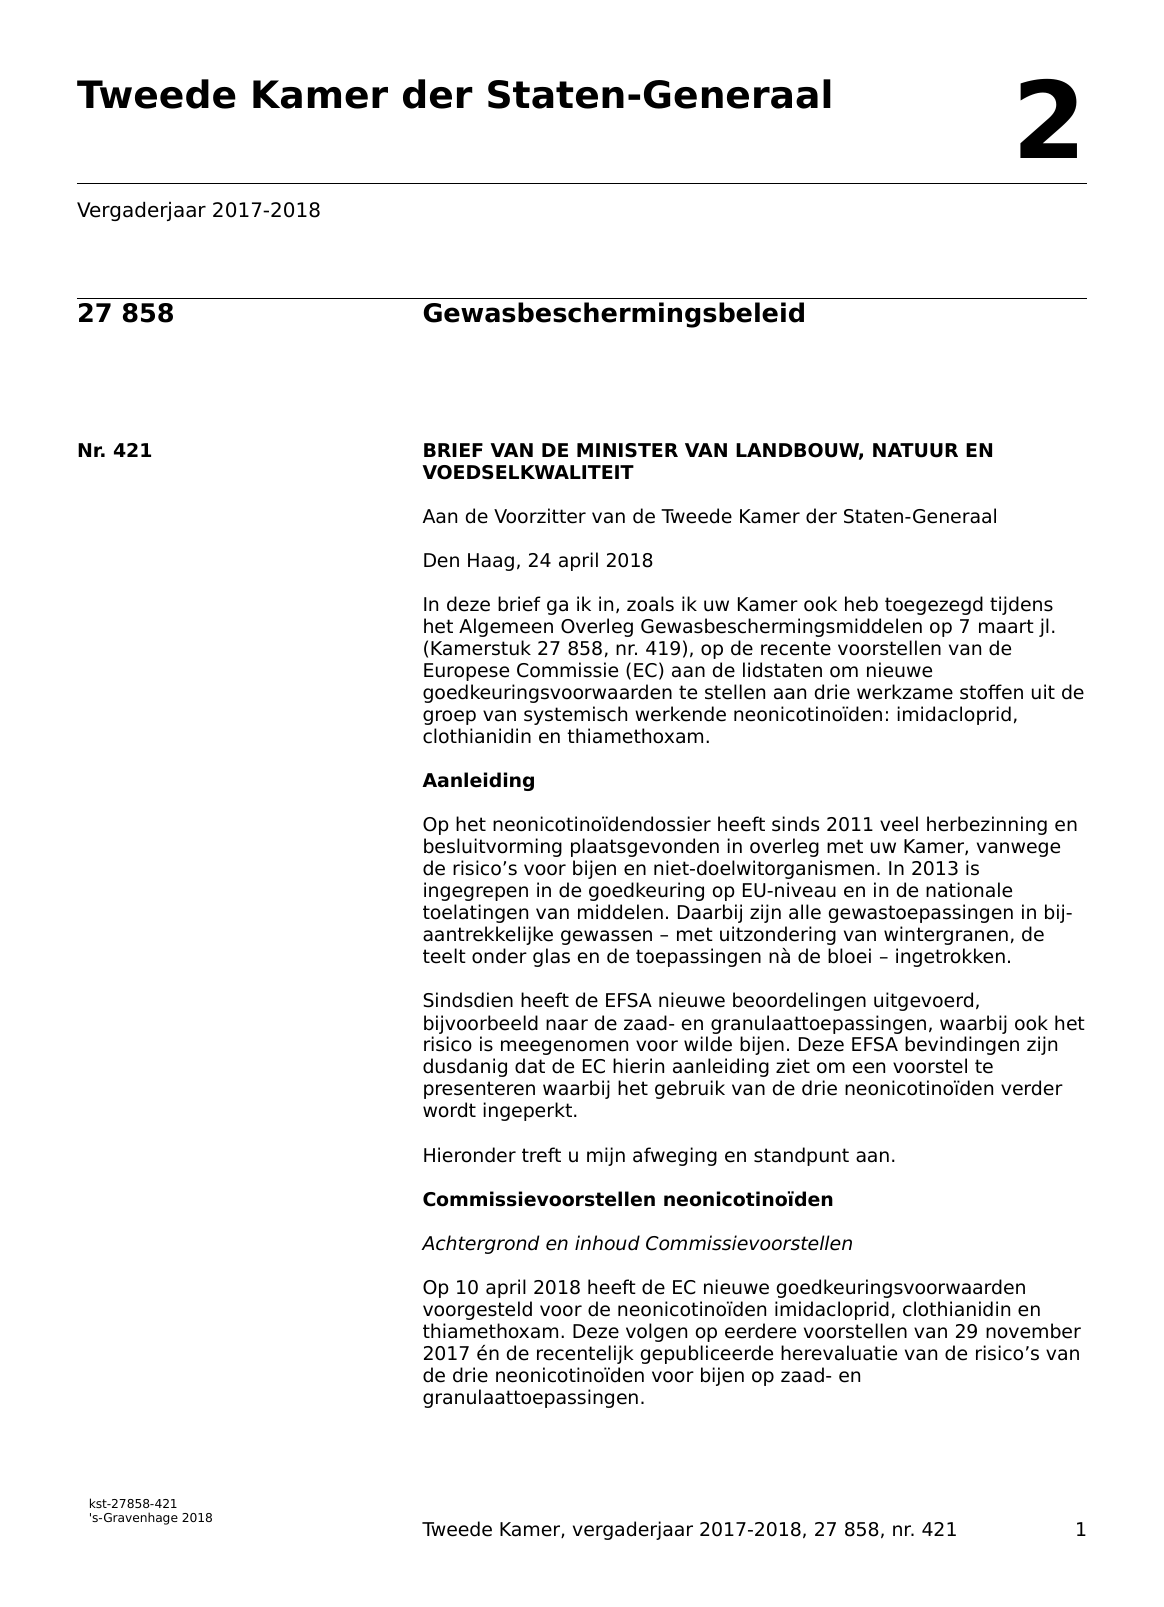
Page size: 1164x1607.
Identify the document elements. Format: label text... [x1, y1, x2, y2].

subtitle Aanleiding [422, 770, 1087, 792]
subtitle Commissievoorstellen neonicotinoïden [422, 1189, 1087, 1211]
subtitle 27 858 Gewasbeschermingsbeleid [77, 299, 1087, 329]
text Den Haag, 24 april 2018 [422, 550, 1087, 572]
text Sindsdien heeft de EFSA nieuwe beoordelingen uitgevoerd, bijvoorbeeld naar de zaad- en granulaattoepassingen, waarbij ook het risico is meegenomen voor wilde bijen. Deze EFSA bevindingen zijn dusdanig dat de EC hierin aanleiding ziet om een voorstel te presenteren waarbij het gebruik van de drie neonicotinoïden verder wordt ingeperkt. [422, 990, 1087, 1122]
text In deze brief ga ik in, zoals ik uw Kamer ook heb toegezegd tijdens het Algemeen Overleg Gewasbeschermingsmiddelen op 7 maart jl. (Kamerstuk 27 858, nr. 419), op de recente voorstellen van de Europese Commissie (EC) aan de lidstaten om nieuwe goedkeuringsvoorwaarden te stellen aan drie werkzame stoffen uit de groep van systemisch werkende neonicotinoïden: imidacloprid, clothianidin en thiamethoxam. [422, 594, 1087, 748]
text 's-Gravenhage 2018 [88, 1511, 323, 1525]
table_header 2 [886, 59, 1087, 183]
text kst-27858-421 [88, 1497, 323, 1511]
text Aan de Voorzitter van de Tweede Kamer der Staten-Generaal [422, 506, 1087, 528]
subtitle Nr. 421 BRIEF VAN DE MINISTER VAN LANDBOUW, NATUUR EN VOEDSELKWALITEIT [77, 440, 1087, 484]
text Op 10 april 2018 heeft de EC nieuwe goedkeuringsvoorwaarden voorgesteld voor de neonicotinoïden imidacloprid, clothianidin en thiamethoxam. Deze volgen op eerdere voorstellen van 29 november 2017 én de recentelijk gepubliceerde herevaluatie van de risico’s van de drie neonicotinoïden voor bijen op zaad- en granulaattoepassingen. [422, 1277, 1087, 1409]
text Op het neonicotinoïdendossier heeft sinds 2011 veel herbezinning en besluitvorming plaatsgevonden in overleg met uw Kamer, vanwege de risico’s voor bijen en niet-doelwitorganismen. In 2013 is ingegrepen in de goedkeuring op EU-niveau en in de nationale toelatingen van middelen. Daarbij zijn alle gewastoepassingen in bij-aantrekkelijke gewassen – met uitzondering van wintergranen, de teelt onder glas en de toepassingen nà de bloei – ingetrokken. [422, 814, 1087, 968]
table_cell Vergaderjaar 2017-2018 [77, 184, 1087, 298]
subtitle Achtergrond en inhoud Commissievoorstellen [422, 1233, 1087, 1255]
text Hieronder treft u mijn afweging en standpunt aan. [422, 1144, 1087, 1166]
table_header Tweede Kamer der Staten-Generaal [77, 59, 886, 183]
